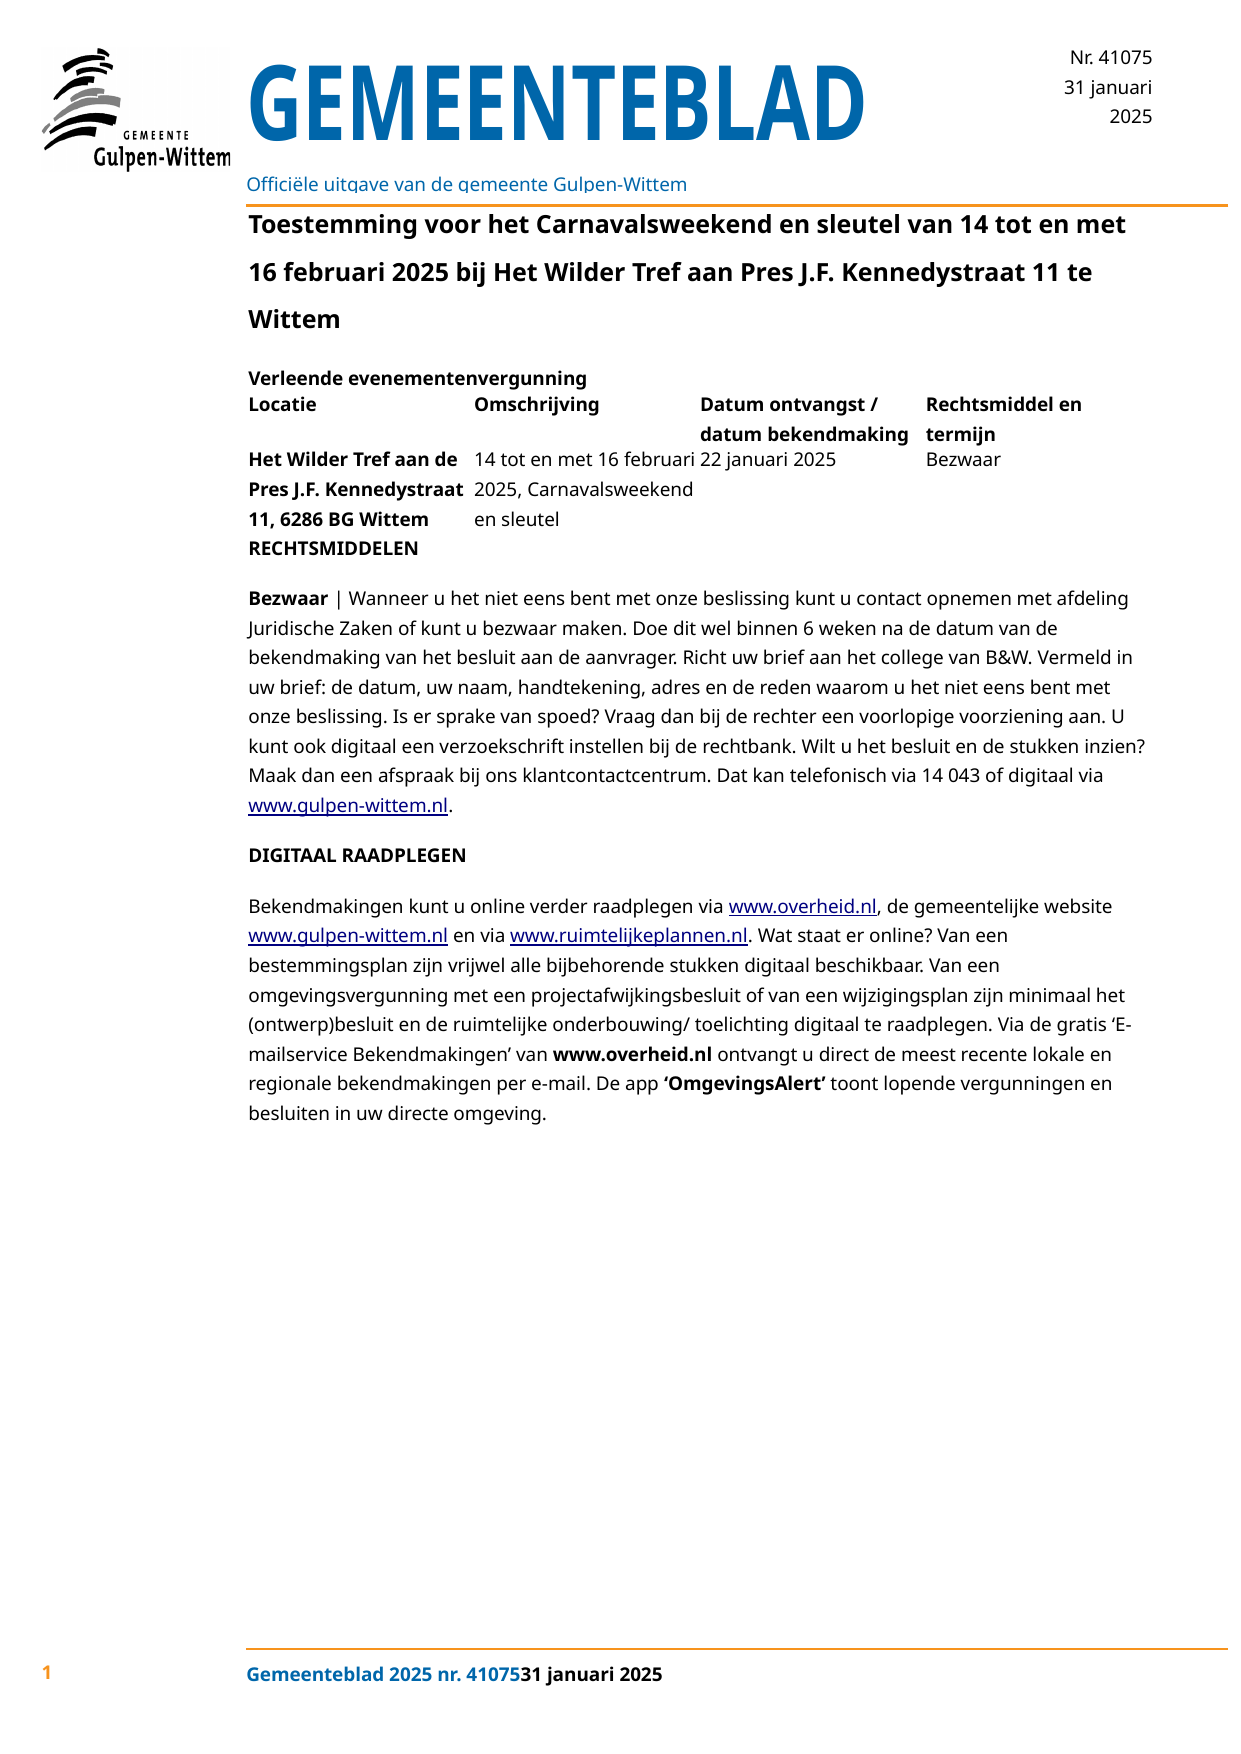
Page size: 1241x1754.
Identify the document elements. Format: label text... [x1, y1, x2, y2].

text DIGITAAL RAADPLEGEN [248, 843, 1152, 868]
picture [41, 47, 231, 172]
text Toestemming voor het Carnavalsweekend en sleutel van 14 tot en met 16 februari 2025 bij Het Wilder Tref aan Pres J.F. Kennedystraat 11 te Wittem [248, 207, 1152, 336]
table_cell Het Wilder Tref aan de Pres J.F. Kennedystraat 11, 6286 BG Wittem [248, 447, 474, 532]
table_cell Locatie [248, 391, 474, 447]
table_cell Rechtsmiddel en termijn [926, 391, 1152, 447]
text Bekendmakingen kunt u online verder raadplegen via www.overheid.nl, de gemeentelijke website www.gulpen-wittem.nl en via www.ruimtelijkeplannen.nl. Wat staat er online? Van een bestemmingsplan zijn vrijwel alle bijbehorende stukken digitaal beschikbaar. Van een omgevingsvergunning met een projectafwijkingsbesluit of van een wijzigingsplan zijn minimaal het (ontwerp)besluit en de ruimtelijke onderbouwing/ toelichting digitaal te raadplegen. Via de gratis ‘E-mailservice Bekendmakingen’ van www.overheid.nl ontvangt u direct de meest recente lokale en regionale bekendmakingen per e-mail. De app ‘OmgevingsAlert’ toont lopende vergunningen en besluiten in uw directe omgeving. [248, 893, 1152, 1126]
text Bezwaar | Wanneer u het niet eens bent met onze beslissing kunt u contact opnemen met afdeling Juridische Zaken of kunt u bezwaar maken. Doe dit wel binnen 6 weken na de datum van de bekendmaking van het besluit aan de aanvrager. Richt uw brief aan het college van B&W. Vermeld in uw brief: de datum, uw naam, handtekening, adres en de reden waarom u het niet eens bent met onze beslissing. Is er sprake van spoed? Vraag dan bij de rechter een voorlopige voorziening aan. U kunt ook digitaal een verzoekschrift instellen bij de rechtbank. Wilt u het besluit en de stukken inzien? Maak dan een afspraak bij ons klantcontactcentrum. Dat kan telefonisch via 14 043 of digitaal via www.gulpen-wittem.nl. [248, 585, 1152, 818]
table_cell Bezwaar [926, 447, 1152, 532]
table_cell Datum ontvangst / datum bekendmaking [700, 391, 926, 447]
table_cell Omschrijving [474, 391, 700, 447]
table_header Verleende evenementenvergunning [248, 366, 1152, 391]
text RECHTSMIDDELEN [248, 535, 1152, 561]
table_cell 22 januari 2025 [700, 447, 926, 532]
table_cell 14 tot en met 16 februari 2025, Carnavalsweekend en sleutel [474, 447, 700, 532]
